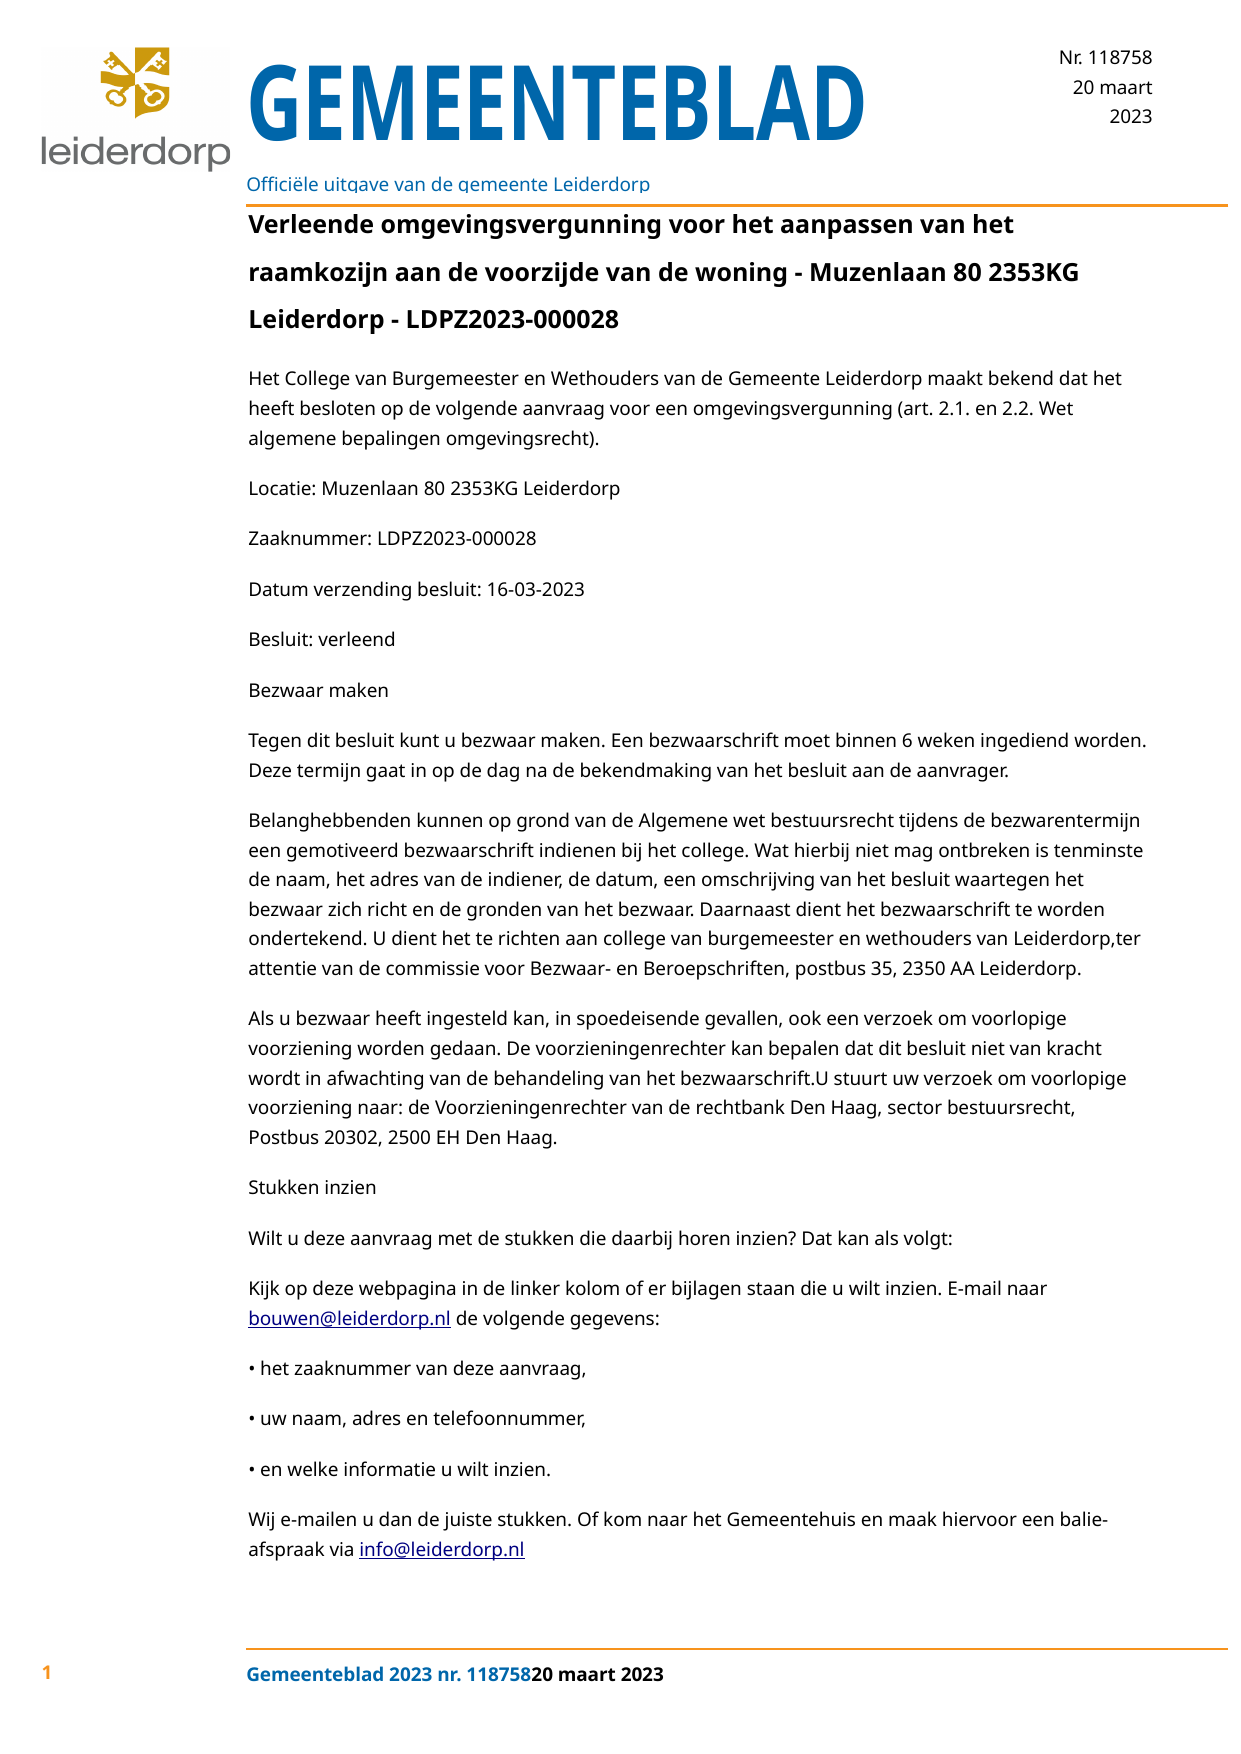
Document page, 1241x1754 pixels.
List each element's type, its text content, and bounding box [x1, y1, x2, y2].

text Stukken inzien [248, 1174, 1152, 1200]
text Zaaknummer: LDPZ2023-000028 [248, 526, 1152, 551]
text • het zaaknummer van deze aanvraag, [248, 1355, 1152, 1381]
text Verleende omgevingsvergunning voor het aanpassen van het raamkozijn aan de voorzijde van de woning - Muzenlaan 80 2353KG Leiderdorp - LDPZ2023-000028 [248, 207, 1152, 336]
text Als u bezwaar heeft ingesteld kan, in spoedeisende gevallen, ook een verzoek om voorlopige voorziening worden gedaan. De voorzieningenrechter kan bepalen dat dit besluit niet van kracht wordt in afwachting van de behandeling van het bezwaarschrift.U stuurt uw verzoek om voorlopige voorziening naar: de Voorzieningenrechter van de rechtbank Den Haag, sector bestuursrecht, Postbus 20302, 2500 EH Den Haag. [248, 1006, 1152, 1149]
text • en welke informatie u wilt inzien. [248, 1456, 1152, 1482]
picture [41, 47, 231, 172]
text Wij e-mailen u dan de juiste stukken. Of kom naar het Gemeentehuis en maak hiervoor een balie-afspraak via info@leiderdorp.nl [248, 1506, 1152, 1562]
text Locatie: Muzenlaan 80 2353KG Leiderdorp [248, 475, 1152, 501]
text Tegen dit besluit kunt u bezwaar maken. Een bezwaarschrift moet binnen 6 weken ingediend worden. Deze termijn gaat in op de dag na de bekendmaking van het besluit aan de aanvrager. [248, 727, 1152, 782]
text Wilt u deze aanvraag met de stukken die daarbij horen inzien? Dat kan als volgt: [248, 1225, 1152, 1250]
text Het College van Burgemeester en Wethouders van de Gemeente Leiderdorp maakt bekend dat het heeft besloten op de volgende aanvraag voor een omgevingsvergunning (art. 2.1. en 2.2. Wet algemene bepalingen omgevingsrecht). [248, 366, 1152, 450]
text • uw naam, adres en telefoonnummer, [248, 1406, 1152, 1431]
text Bezwaar maken [248, 677, 1152, 702]
text Besluit: verleend [248, 626, 1152, 652]
text Datum verzending besluit: 16-03-2023 [248, 576, 1152, 602]
text Belanghebbenden kunnen op grond van de Algemene wet bestuursrecht tijdens de bezwarentermijn een gemotiveerd bezwaarschrift indienen bij het college. Wat hierbij niet mag ontbreken is tenminste de naam, het adres van de indiener, de datum, een omschrijving van het besluit waartegen het bezwaar zich richt en de gronden van het bezwaar. Daarnaast dient het bezwaarschrift te worden ondertekend. U dient het te richten aan college van burgemeester en wethouders van Leiderdorp,ter attentie van de commissie voor Bezwaar- en Beroepschriften, postbus 35, 2350 AA Leiderdorp. [248, 807, 1152, 981]
text Kijk op deze webpagina in de linker kolom of er bijlagen staan die u wilt inzien. E-mail naar bouwen@leiderdorp.nl de volgende gegevens: [248, 1275, 1152, 1330]
